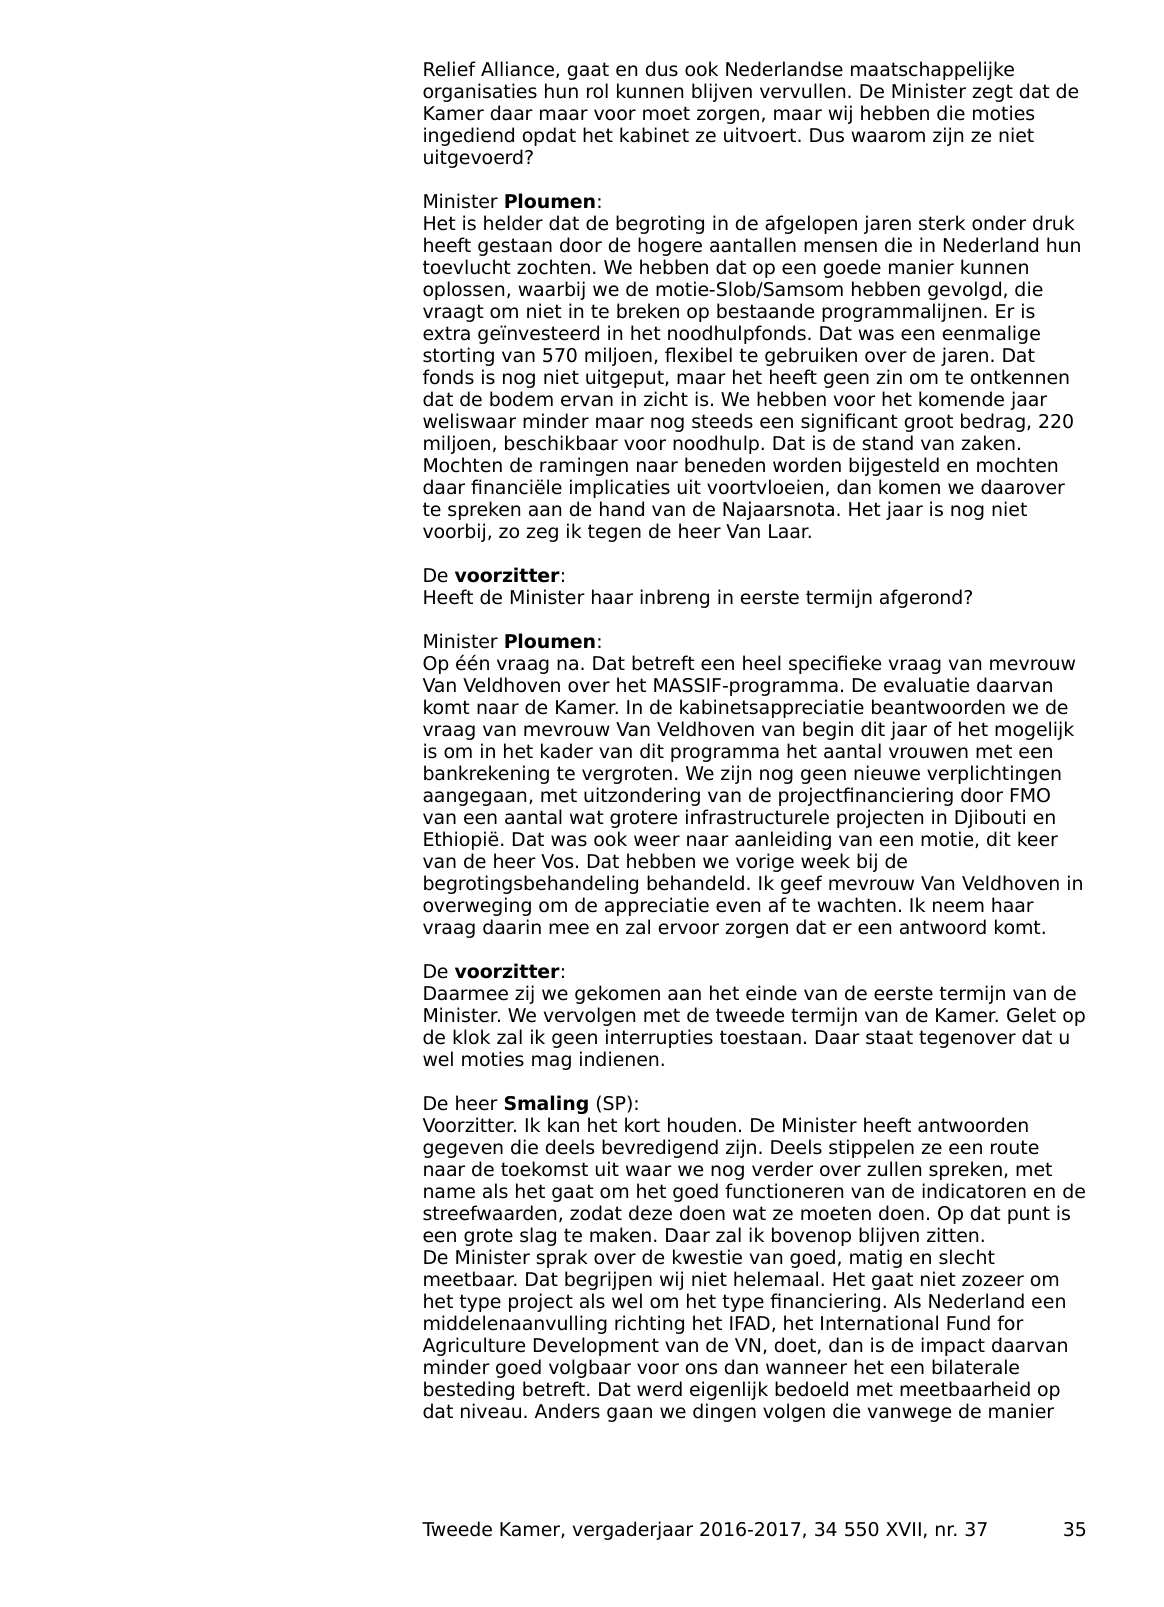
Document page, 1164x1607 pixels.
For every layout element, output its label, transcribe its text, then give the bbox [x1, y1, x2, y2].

text Minister Ploumen: [422, 631, 1087, 653]
text Het is helder dat de begroting in de afgelopen jaren sterk onder druk heeft gestaan door de hogere aantallen mensen die in Nederland hun toevlucht zochten. We hebben dat op een goede manier kunnen oplossen, waarbij we de motie-Slob/Samsom hebben gevolgd, die vraagt om niet in te breken op bestaande programmalijnen. Er is extra geïnvesteerd in het noodhulpfonds. Dat was een eenmalige storting van 570 miljoen, flexibel te gebruiken over de jaren. Dat fonds is nog niet uitgeput, maar het heeft geen zin om te ontkennen dat de bodem ervan in zicht is. We hebben voor het komende jaar weliswaar minder maar nog steeds een significant groot bedrag, 220 miljoen, beschikbaar voor noodhulp. Dat is de stand van zaken. Mochten de ramingen naar beneden worden bijgesteld en mochten daar financiële implicaties uit voortvloeien, dan komen we daarover te spreken aan de hand van de Najaarsnota. Het jaar is nog niet voorbij, zo zeg ik tegen de heer Van Laar. [422, 213, 1087, 543]
text De Minister sprak over de kwestie van goed, matig en slecht meetbaar. Dat begrijpen wij niet helemaal. Het gaat niet zozeer om het type project als wel om het type financiering. Als Nederland een middelenaanvulling richting het IFAD, het International Fund for Agriculture Development van de VN, doet, dan is de impact daarvan minder goed volgbaar voor ons dan wanneer het een bilaterale besteding betreft. Dat werd eigenlijk bedoeld met meetbaarheid op dat niveau. Anders gaan we dingen volgen die vanwege de manier [422, 1247, 1087, 1423]
text Op één vraag na. Dat betreft een heel specifieke vraag van mevrouw Van Veldhoven over het MASSIF-programma. De evaluatie daarvan komt naar de Kamer. In de kabinetsappreciatie beantwoorden we de vraag van mevrouw Van Veldhoven van begin dit jaar of het mogelijk is om in het kader van dit programma het aantal vrouwen met een bankrekening te vergroten. We zijn nog geen nieuwe verplichtingen aangegaan, met uitzondering van de projectfinanciering door FMO van een aantal wat grotere infrastructurele projecten in Djibouti en Ethiopië. Dat was ook weer naar aanleiding van een motie, dit keer van de heer Vos. Dat hebben we vorige week bij de begrotingsbehandeling behandeld. Ik geef mevrouw Van Veldhoven in overweging om de appreciatie even af te wachten. Ik neem haar vraag daarin mee en zal ervoor zorgen dat er een antwoord komt. [422, 653, 1087, 939]
text De voorzitter: [422, 961, 1087, 983]
text Heeft de Minister haar inbreng in eerste termijn afgerond? [422, 587, 1087, 609]
text Minister Ploumen: [422, 191, 1087, 213]
text Relief Alliance, gaat en dus ook Nederlandse maatschappelijke organisaties hun rol kunnen blijven vervullen. De Minister zegt dat de Kamer daar maar voor moet zorgen, maar wij hebben die moties ingediend opdat het kabinet ze uitvoert. Dus waarom zijn ze niet uitgevoerd? [422, 59, 1087, 169]
text De heer Smaling (SP): [422, 1093, 1087, 1115]
text Daarmee zij we gekomen aan het einde van de eerste termijn van de Minister. We vervolgen met de tweede termijn van de Kamer. Gelet op de klok zal ik geen interrupties toestaan. Daar staat tegenover dat u wel moties mag indienen. [422, 983, 1087, 1071]
text De voorzitter: [422, 565, 1087, 587]
text Voorzitter. Ik kan het kort houden. De Minister heeft antwoorden gegeven die deels bevredigend zijn. Deels stippelen ze een route naar de toekomst uit waar we nog verder over zullen spreken, met name als het gaat om het goed functioneren van de indicatoren en de streefwaarden, zodat deze doen wat ze moeten doen. Op dat punt is een grote slag te maken. Daar zal ik bovenop blijven zitten. [422, 1115, 1087, 1247]
